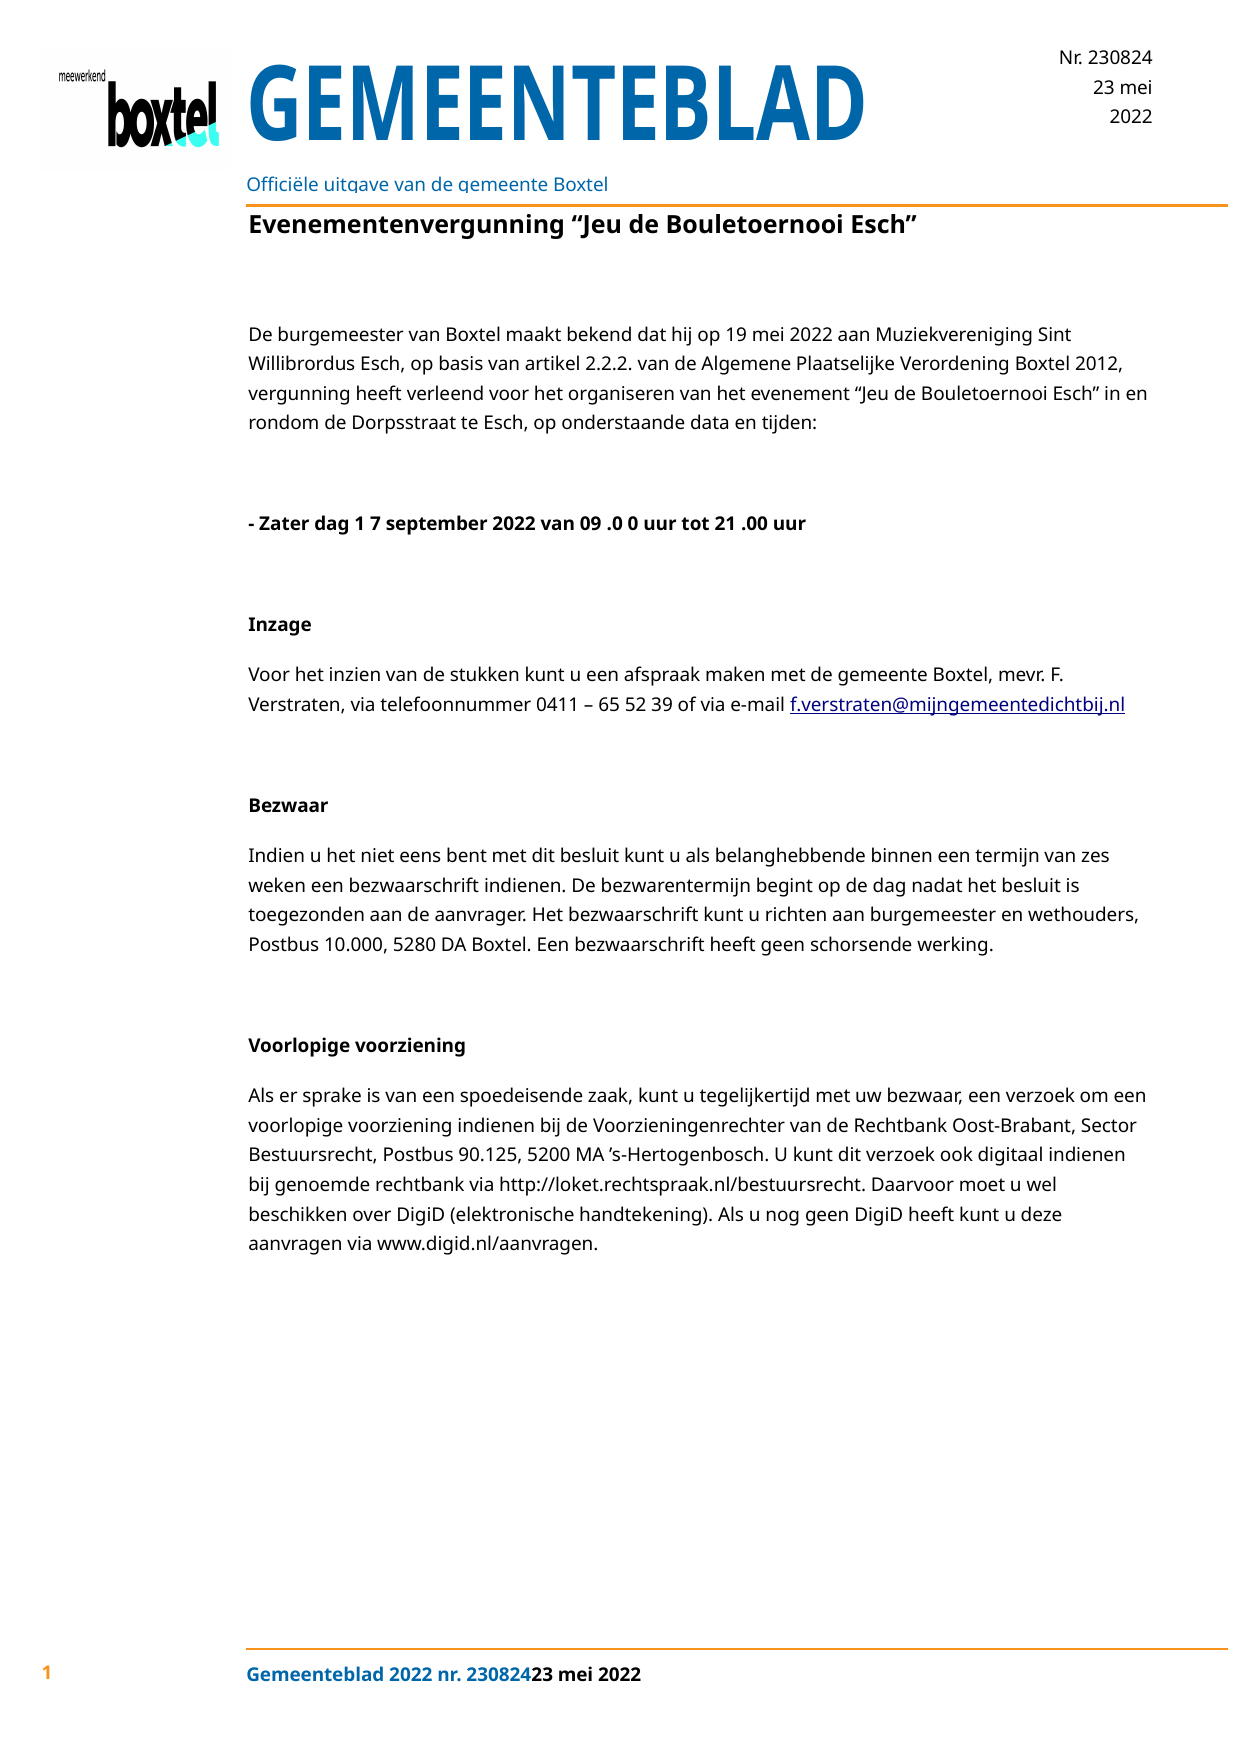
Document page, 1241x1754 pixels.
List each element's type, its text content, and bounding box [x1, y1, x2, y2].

picture [41, 47, 231, 172]
text Voorlopige voorziening [248, 1032, 1152, 1058]
text Evenementenvergunning “Jeu de Bouletoernooi Esch” [248, 207, 1152, 241]
text Indien u het niet eens bent met dit besluit kunt u als belanghebbende binnen een termijn van zes weken een bezwaarschrift indienen. De bezwarentermijn begint op de dag nadat het besluit is toegezonden aan de aanvrager. Het bezwaarschrift kunt u richten aan burgemeester en wethouders, Postbus 10.000, 5280 DA Boxtel. Een bezwaarschrift heeft geen schorsende werking. [248, 842, 1152, 957]
text Bezwaar [248, 792, 1152, 818]
text - Zater dag 1 7 september 2022 van 09 .0 0 uur tot 21 .00 uur [248, 510, 1152, 536]
text De burgemeester van Boxtel maakt bekend dat hij op 19 mei 2022 aan Muziekvereniging Sint Willibrordus Esch, op basis van artikel 2.2.2. van de Algemene Plaatselijke Verordening Boxtel 2012, vergunning heeft verleend voor het organiseren van het evenement “Jeu de Bouletoernooi Esch” in en rondom de Dorpsstraat te Esch, op onderstaande data en tijden: [248, 321, 1152, 435]
text Inzage [248, 611, 1152, 637]
text Als er sprake is van een spoedeisende zaak, kunt u tegelijkertijd met uw bezwaar, een verzoek om een voorlopige voorziening indienen bij de Voorzieningenrechter van de Rechtbank Oost-Brabant, Sector Bestuursrecht, Postbus 90.125, 5200 MA ’s-Hertogenbosch. U kunt dit verzoek ook digitaal indienen bij genoemde rechtbank via http://loket.rechtspraak.nl/bestuursrecht. Daarvoor moet u wel beschikken over DigiD (elektronische handtekening). Als u nog geen DigiD heeft kunt u deze aanvragen via www.digid.nl/aanvragen. [248, 1082, 1152, 1256]
text Voor het inzien van de stukken kunt u een afspraak maken met de gemeente Boxtel, mevr. F. Verstraten, via telefoonnummer 0411 – 65 52 39 of via e-mail f.verstraten@mijngemeentedichtbij.nl [248, 662, 1152, 717]
